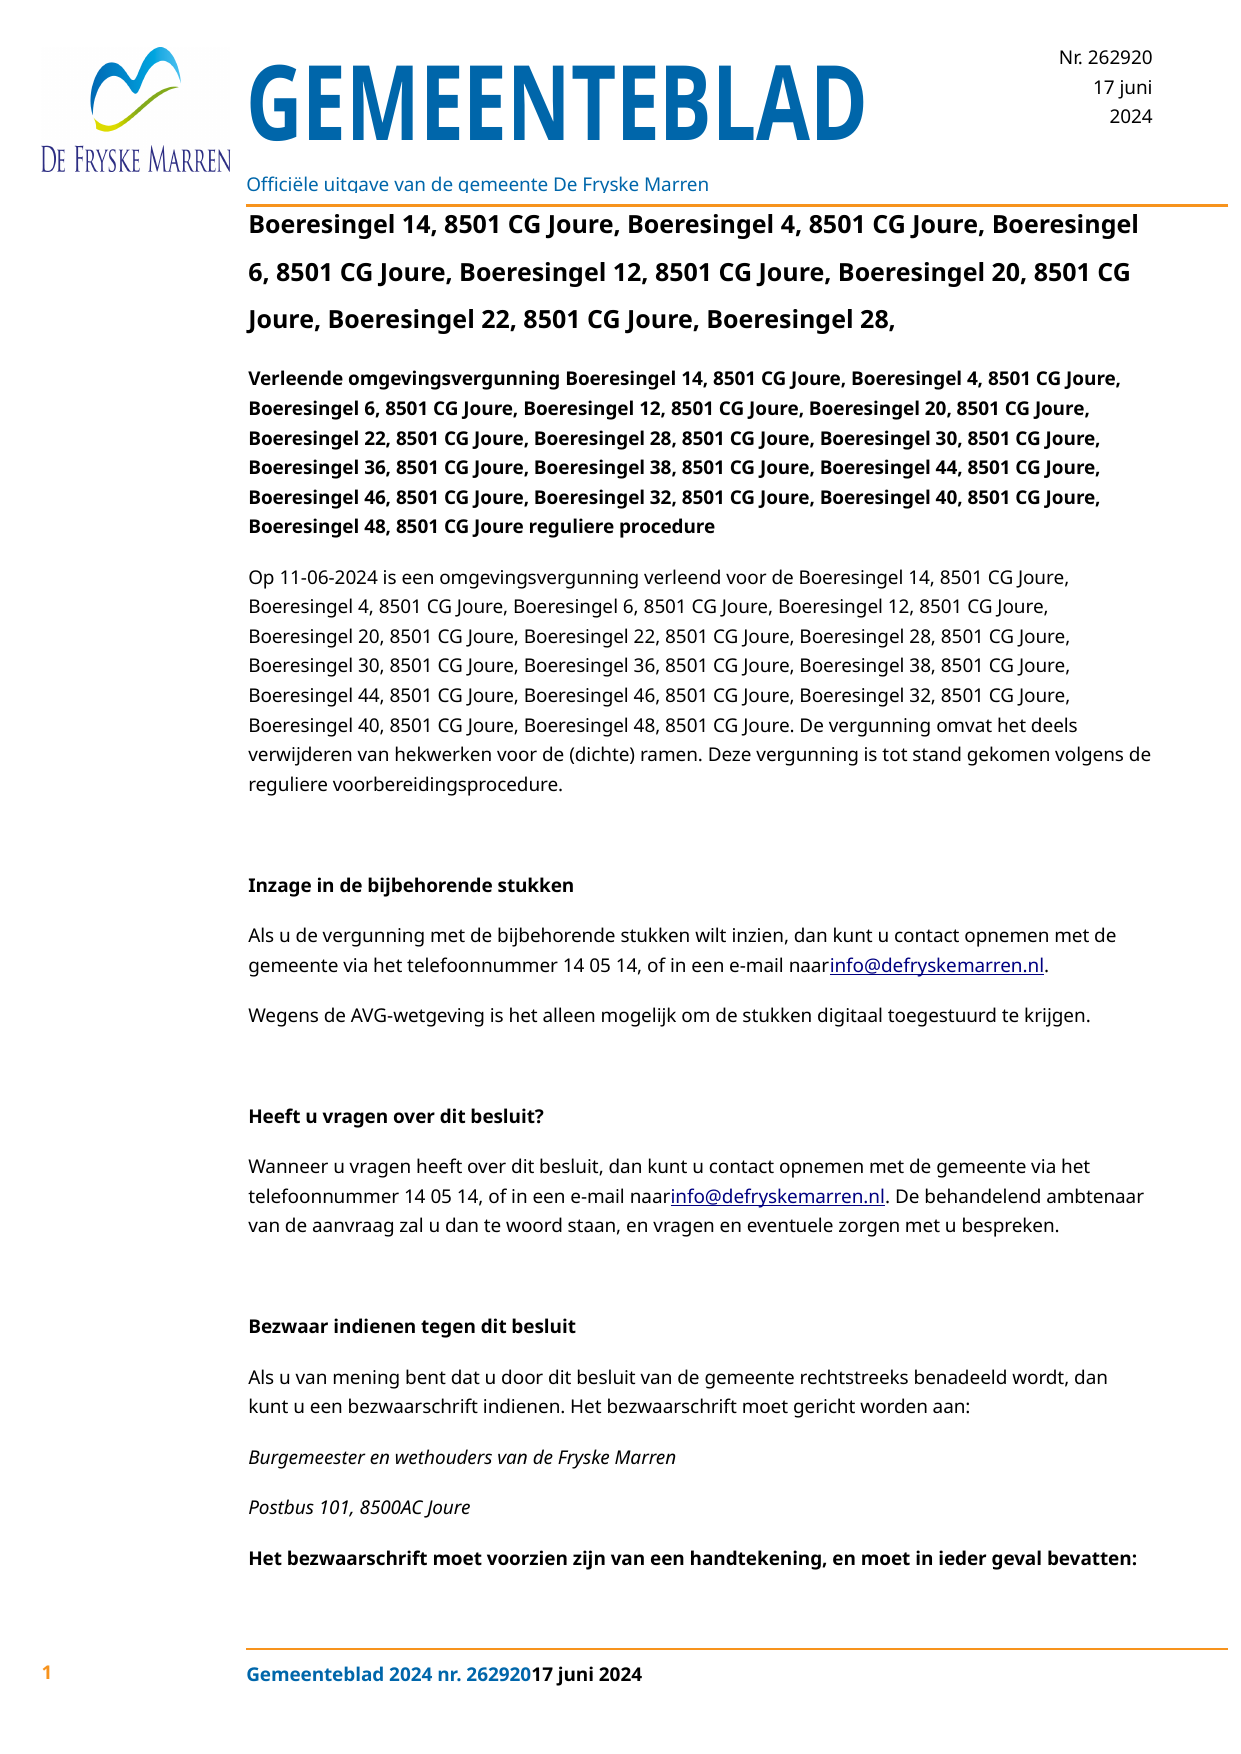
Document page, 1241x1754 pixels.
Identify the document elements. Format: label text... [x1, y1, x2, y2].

text Als u de vergunning met de bijbehorende stukken wilt inzien, dan kunt u contact opnemen met de gemeente via het telefoonnummer 14 05 14, of in een e-mail naarinfo@defryskemarren.nl. [248, 922, 1152, 977]
picture [41, 47, 231, 172]
text Inzage in de bijbehorende stukken [248, 872, 1152, 897]
text Het bezwaarschrift moet voorzien zijn van een handtekening, en moet in ieder geval bevatten: [248, 1545, 1152, 1570]
text Bezwaar indienen tegen dit besluit [248, 1313, 1152, 1339]
text Postbus 101, 8500AC Joure [248, 1494, 1152, 1520]
text Als u van mening bent dat u door dit besluit van de gemeente rechtstreeks benadeeld wordt, dan kunt u een bezwaarschrift indienen. Het bezwaarschrift moet gericht worden aan: [248, 1364, 1152, 1419]
text Boeresingel 14, 8501 CG Joure, Boeresingel 4, 8501 CG Joure, Boeresingel 6, 8501 CG Joure, Boeresingel 12, 8501 CG Joure, Boeresingel 20, 8501 CG Joure, Boeresingel 22, 8501 CG Joure, Boeresingel 28, [248, 207, 1152, 336]
text Burgemeester en wethouders van de Fryske Marren [248, 1444, 1152, 1469]
text Verleende omgevingsvergunning Boeresingel 14, 8501 CG Joure, Boeresingel 4, 8501 CG Joure, Boeresingel 6, 8501 CG Joure, Boeresingel 12, 8501 CG Joure, Boeresingel 20, 8501 CG Joure, Boeresingel 22, 8501 CG Joure, Boeresingel 28, 8501 CG Joure, Boeresingel 30, 8501 CG Joure, Boeresingel 36, 8501 CG Joure, Boeresingel 38, 8501 CG Joure, Boeresingel 44, 8501 CG Joure, Boeresingel 46, 8501 CG Joure, Boeresingel 32, 8501 CG Joure, Boeresingel 40, 8501 CG Joure, Boeresingel 48, 8501 CG Joure reguliere procedure [248, 366, 1152, 539]
text Op 11-06-2024 is een omgevingsvergunning verleend voor de Boeresingel 14, 8501 CG Joure, Boeresingel 4, 8501 CG Joure, Boeresingel 6, 8501 CG Joure, Boeresingel 12, 8501 CG Joure, Boeresingel 20, 8501 CG Joure, Boeresingel 22, 8501 CG Joure, Boeresingel 28, 8501 CG Joure, Boeresingel 30, 8501 CG Joure, Boeresingel 36, 8501 CG Joure, Boeresingel 38, 8501 CG Joure, Boeresingel 44, 8501 CG Joure, Boeresingel 46, 8501 CG Joure, Boeresingel 32, 8501 CG Joure, Boeresingel 40, 8501 CG Joure, Boeresingel 48, 8501 CG Joure. De vergunning omvat het deels verwijderen van hekwerken voor de (dichte) ramen. Deze vergunning is tot stand gekomen volgens de reguliere voorbereidingsprocedure. [248, 564, 1152, 797]
text Wegens de AVG-wetgeving is het alleen mogelijk om de stukken digitaal toegestuurd te krijgen. [248, 1002, 1152, 1028]
text Heeft u vragen over dit besluit? [248, 1103, 1152, 1129]
text Wanneer u vragen heeft over dit besluit, dan kunt u contact opnemen met de gemeente via het telefoonnummer 14 05 14, of in een e-mail naarinfo@defryskemarren.nl. De behandelend ambtenaar van de aanvraag zal u dan te woord staan, en vragen en eventuele zorgen met u bespreken. [248, 1153, 1152, 1238]
